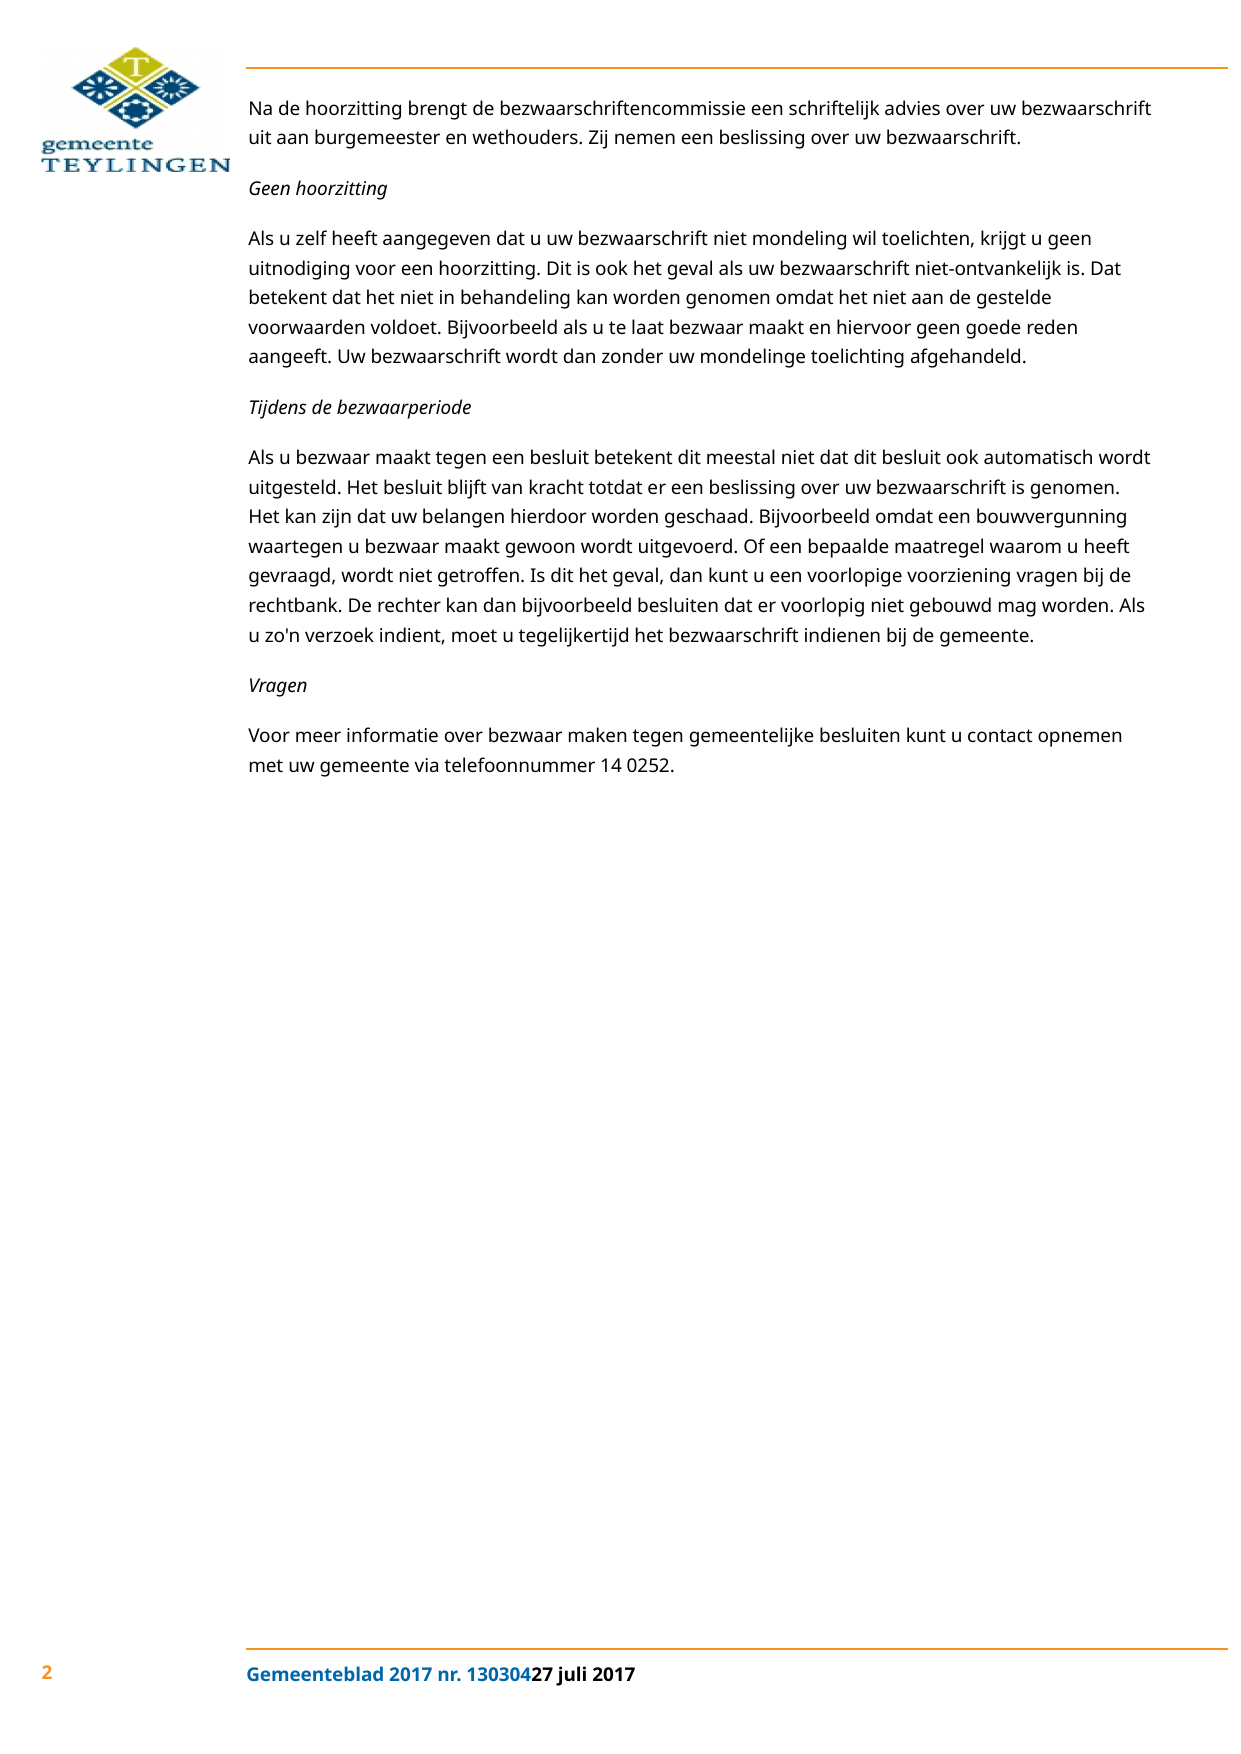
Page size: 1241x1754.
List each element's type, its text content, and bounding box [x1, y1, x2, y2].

text Tijdens de bezwaarperiode [248, 394, 1152, 420]
text Geen hoorzitting [248, 175, 1152, 201]
text Voor meer informatie over bezwaar maken tegen gemeentelijke besluiten kunt u contact opnemen met uw gemeente via telefoonnummer 14 0252. [248, 723, 1152, 778]
text Na de hoorzitting brengt de bezwaarschriftencommissie een schriftelijk advies over uw bezwaarschrift uit aan burgemeester en wethouders. Zij nemen een beslissing over uw bezwaarschrift. [248, 95, 1152, 150]
picture [41, 47, 231, 172]
text Vragen [248, 672, 1152, 698]
text Als u zelf heeft aangegeven dat u uw bezwaarschrift niet mondeling wil toelichten, krijgt u geen uitnodiging voor een hoorzitting. Dit is ook het geval als uw bezwaarschrift niet-ontvankelijk is. Dat betekent dat het niet in behandeling kan worden genomen omdat het niet aan de gestelde voorwaarden voldoet. Bijvoorbeeld als u te laat bezwaar maakt en hiervoor geen goede reden aangeeft. Uw bezwaarschrift wordt dan zonder uw mondelinge toelichting afgehandeld. [248, 225, 1152, 369]
text Als u bezwaar maakt tegen een besluit betekent dit meestal niet dat dit besluit ook automatisch wordt uitgesteld. Het besluit blijft van kracht totdat er een beslissing over uw bezwaarschrift is genomen. Het kan zijn dat uw belangen hierdoor worden geschaad. Bijvoorbeeld omdat een bouwvergunning waartegen u bezwaar maakt gewoon wordt uitgevoerd. Of een bepaalde maatregel waarom u heeft gevraagd, wordt niet getroffen. Is dit het geval, dan kunt u een voorlopige voorziening vragen bij de rechtbank. De rechter kan dan bijvoorbeeld besluiten dat er voorlopig niet gebouwd mag worden. Als u zo'n verzoek indient, moet u tegelijkertijd het bezwaarschrift indienen bij de gemeente. [248, 444, 1152, 648]
